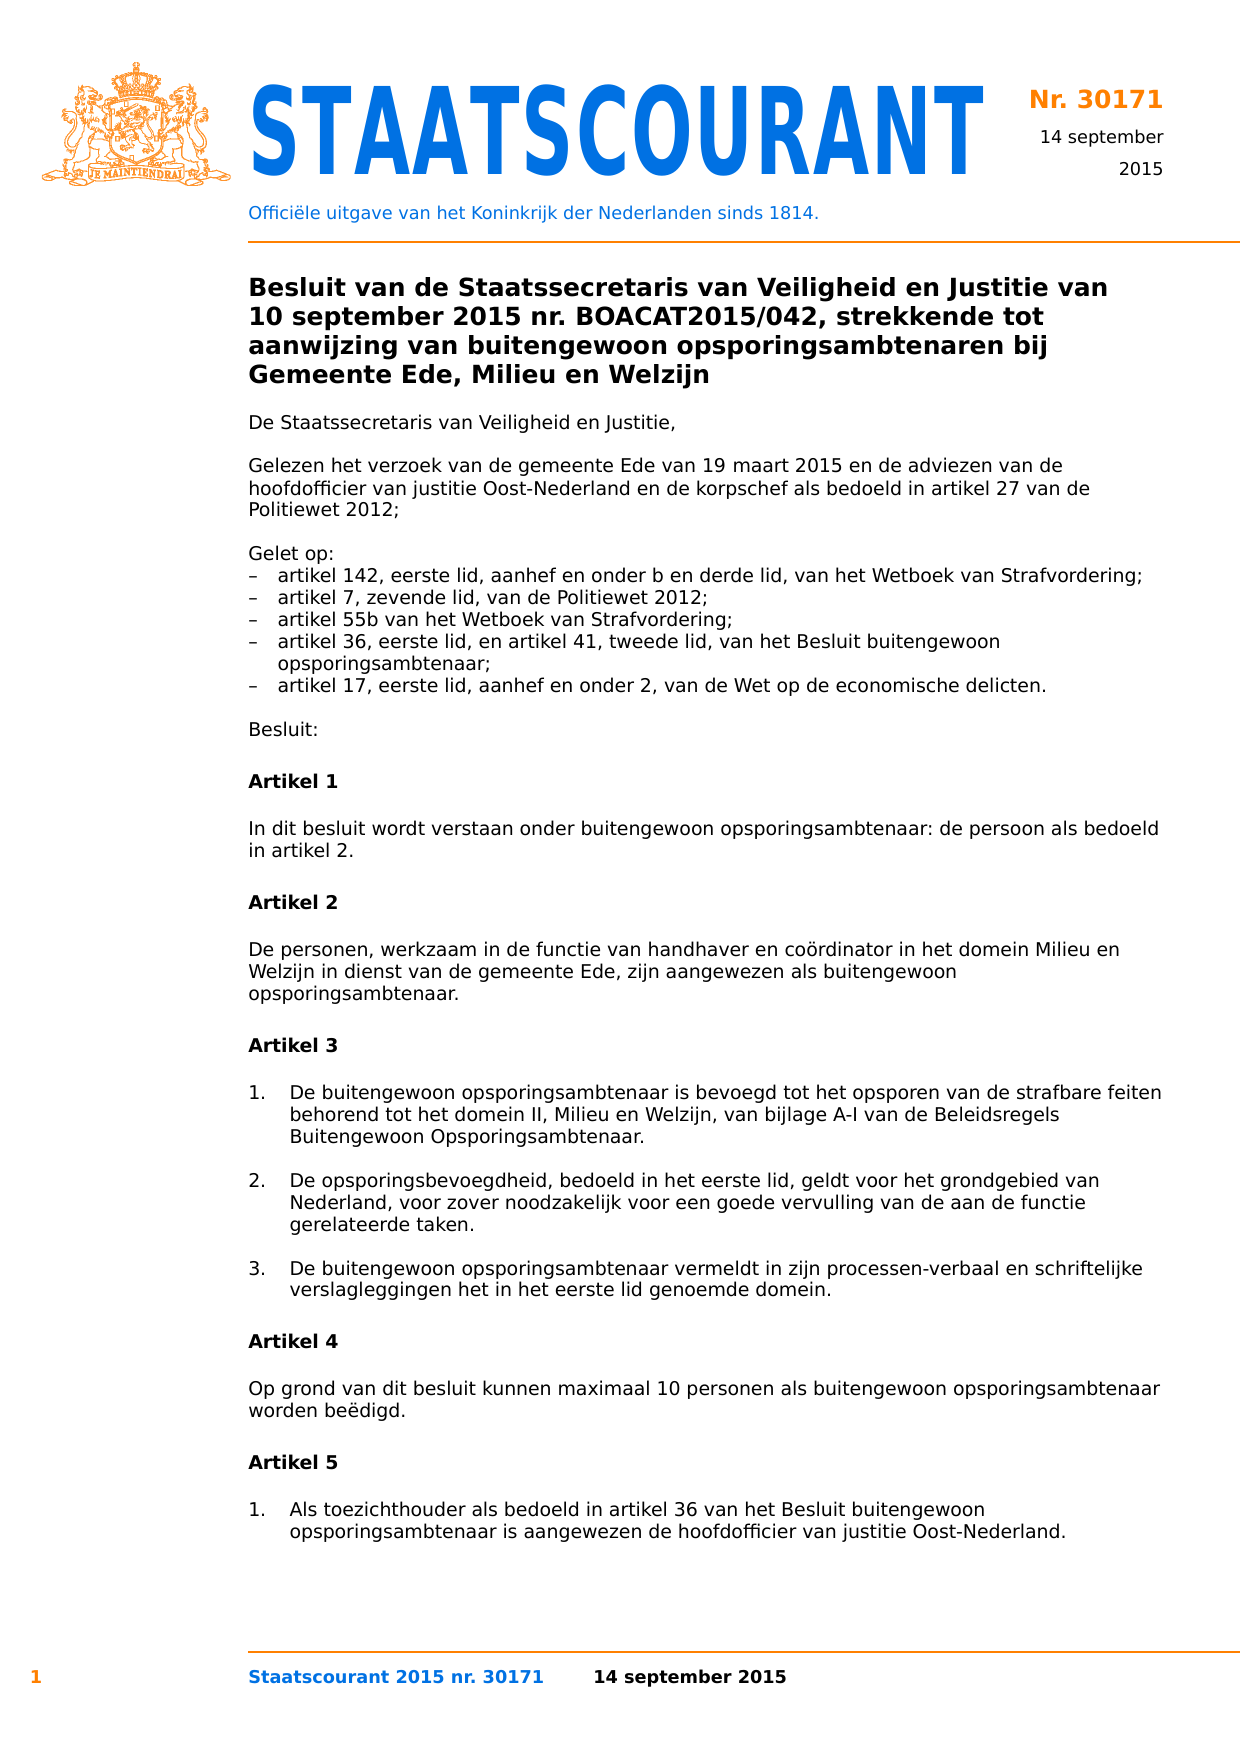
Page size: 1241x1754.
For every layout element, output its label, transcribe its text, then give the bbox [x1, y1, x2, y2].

text 3. De buitengewoon opsporingsambtenaar vermeldt in zijn processen-verbaal en schriftelijke verslagleggingen het in het eerste lid genoemde domein. [248, 1257, 1163, 1301]
text – artikel 55b van het Wetboek van Strafvordering; [248, 609, 1163, 631]
table_header [25, 62, 248, 241]
text De personen, werkzaam in de functie van handhaver en coördinator in het domein Milieu en Welzijn in dienst van de gemeente Ede, zijn aangewezen als buitengewoon opsporingsambtenaar. [248, 939, 1163, 1005]
text In dit besluit wordt verstaan onder buitengewoon opsporingsambtenaar: de persoon als bedoeld in artikel 2. [248, 818, 1163, 862]
subtitle Artikel 2 [248, 892, 1163, 914]
table_cell 2015 [998, 153, 1240, 203]
subtitle Besluit van de Staatssecretaris van Veiligheid en Justitie van 10 september 2015 nr. BOACAT2015/042, strekkende tot aanwijzing van buitengewoon opsporingsambtenaren bij Gemeente Ede, Milieu en Welzijn [248, 273, 1163, 390]
subtitle Artikel 1 [248, 771, 1163, 793]
text – artikel 36, eerste lid, en artikel 41, tweede lid, van het Besluit buitengewoon opsporingsambtenaar; [248, 631, 1163, 675]
text De Staatssecretaris van Veiligheid en Justitie, [248, 412, 1163, 433]
table_header Nr. 30171 [998, 62, 1240, 121]
text Gelet op: [248, 543, 1163, 565]
subtitle Artikel 3 [248, 1035, 1163, 1057]
table_cell 14 september [998, 121, 1240, 153]
subtitle Artikel 4 [248, 1331, 1163, 1353]
text Besluit: [248, 719, 1163, 741]
table_header STAATSCOURANT [248, 62, 998, 203]
text Gelezen het verzoek van de gemeente Ede van 19 maart 2015 en de adviezen van de hoofdofficier van justitie Oost-Nederland en de korpschef als bedoeld in artikel 27 van de Politiewet 2012; [248, 455, 1163, 521]
subtitle Artikel 5 [248, 1452, 1163, 1474]
text 1. De buitengewoon opsporingsambtenaar is bevoegd tot het opsporen van de strafbare feiten behorend tot het domein II, Milieu en Welzijn, van bijlage A-I van de Beleidsregels Buitengewoon Opsporingsambtenaar. [248, 1082, 1163, 1148]
text – artikel 17, eerste lid, aanhef en onder 2, van de Wet op de economische delicten. [248, 675, 1163, 697]
table_cell Officiële uitgave van het Koninkrijk der Nederlanden sinds 1814. [248, 203, 1240, 241]
text 2. De opsporingsbevoegdheid, bedoeld in het eerste lid, geldt voor het grondgebied van Nederland, voor zover noodzakelijk voor een goede vervulling van de aan de functie gerelateerde taken. [248, 1169, 1163, 1236]
text Op grond van dit besluit kunnen maximaal 10 personen als buitengewoon opsporingsambtenaar worden beëdigd. [248, 1378, 1163, 1422]
picture [41, 62, 231, 186]
text – artikel 142, eerste lid, aanhef en onder b en derde lid, van het Wetboek van Strafvordering; [248, 565, 1163, 587]
text – artikel 7, zevende lid, van de Politiewet 2012; [248, 587, 1163, 609]
text 1. Als toezichthouder als bedoeld in artikel 36 van het Besluit buitengewoon opsporingsambtenaar is aangewezen de hoofdofficier van justitie Oost-Nederland. [248, 1499, 1163, 1543]
